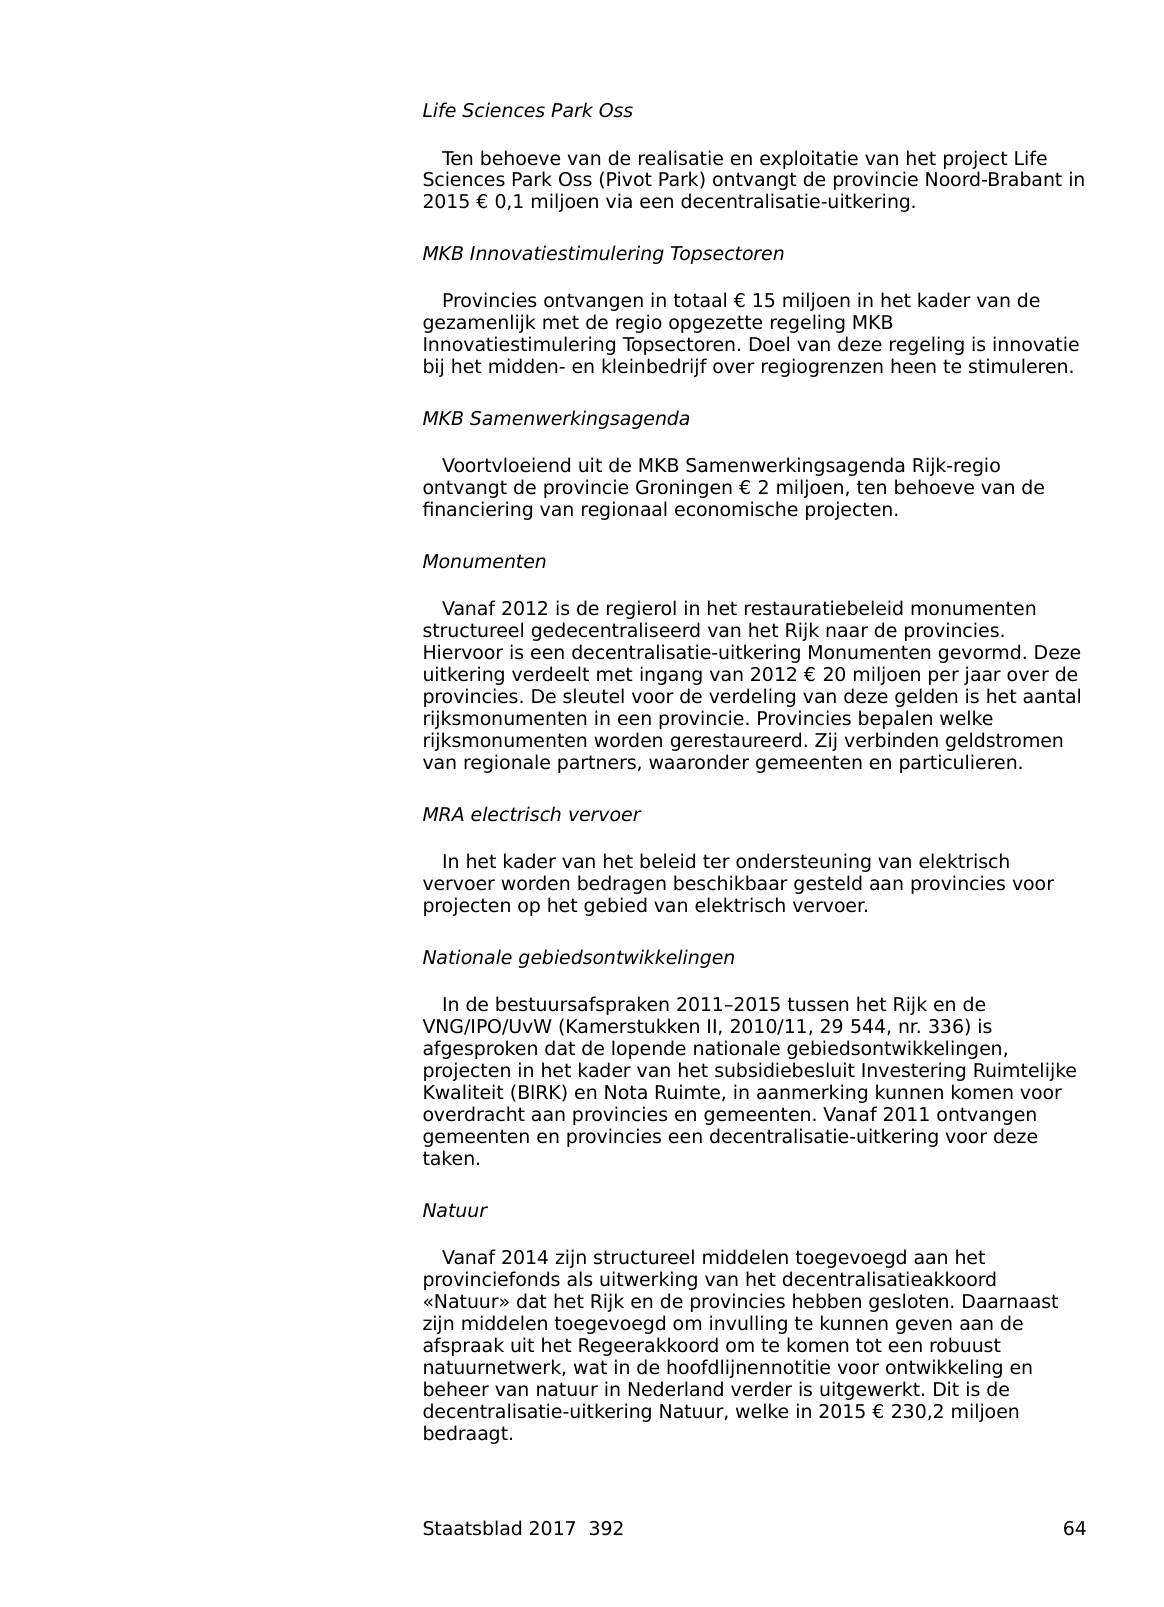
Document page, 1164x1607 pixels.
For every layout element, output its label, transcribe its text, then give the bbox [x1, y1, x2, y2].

text Provincies ontvangen in totaal € 15 miljoen in het kader van de gezamenlijk met de regio opgezette regeling MKB Innovatiestimulering Topsectoren. Doel van deze regeling is innovatie bij het midden- en kleinbedrijf over regiogrenzen heen te stimuleren. [422, 290, 1087, 378]
subtitle Natuur [422, 1200, 1087, 1222]
subtitle Nationale gebiedsontwikkelingen [422, 947, 1087, 969]
subtitle MRA electrisch vervoer [422, 804, 1087, 826]
text Ten behoeve van de realisatie en exploitatie van het project Life Sciences Park Oss (Pivot Park) ontvangt de provincie Noord-Brabant in 2015 € 0,1 miljoen via een decentralisatie-uitkering. [422, 147, 1087, 213]
text Vanaf 2012 is de regierol in het restauratiebeleid monumenten structureel gedecentraliseerd van het Rijk naar de provincies. Hiervoor is een decentralisatie-uitkering Monumenten gevormd. Deze uitkering verdeelt met ingang van 2012 € 20 miljoen per jaar over de provincies. De sleutel voor de verdeling van deze gelden is het aantal rijksmonumenten in een provincie. Provincies bepalen welke rijksmonumenten worden gerestaureerd. Zij verbinden geldstromen van regionale partners, waaronder gemeenten en particulieren. [422, 598, 1087, 774]
subtitle Life Sciences Park Oss [422, 100, 1087, 122]
subtitle MKB Samenwerkingsagenda [422, 408, 1087, 430]
subtitle Monumenten [422, 551, 1087, 573]
subtitle MKB Innovatiestimulering Topsectoren [422, 243, 1087, 265]
text In het kader van het beleid ter ondersteuning van elektrisch vervoer worden bedragen beschikbaar gesteld aan provincies voor projecten op het gebied van elektrisch vervoer. [422, 851, 1087, 917]
text Vanaf 2014 zijn structureel middelen toegevoegd aan het provinciefonds als uitwerking van het decentralisatieakkoord «Natuur» dat het Rijk en de provincies hebben gesloten. Daarnaast zijn middelen toegevoegd om invulling te kunnen geven aan de afspraak uit het Regeerakkoord om te komen tot een robuust natuurnetwerk, wat in de hoofdlijnennotitie voor ontwikkeling en beheer van natuur in Nederland verder is uitgewerkt. Dit is de decentralisatie-uitkering Natuur, welke in 2015 € 230,2 miljoen bedraagt. [422, 1247, 1087, 1444]
text Voortvloeiend uit de MKB Samenwerkingsagenda Rijk-regio ontvangt de provincie Groningen € 2 miljoen, ten behoeve van de financiering van regionaal economische projecten. [422, 455, 1087, 521]
text In de bestuursafspraken 2011–2015 tussen het Rijk en de VNG/IPO/UvW (Kamerstukken II, 2010/11, 29 544, nr. 336) is afgesproken dat de lopende nationale gebiedsontwikkelingen, projecten in het kader van het subsidiebesluit Investering Ruimtelijke Kwaliteit (BlRK) en Nota Ruimte, in aanmerking kunnen komen voor overdracht aan provincies en gemeenten. Vanaf 2011 ontvangen gemeenten en provincies een decentralisatie-uitkering voor deze taken. [422, 994, 1087, 1170]
